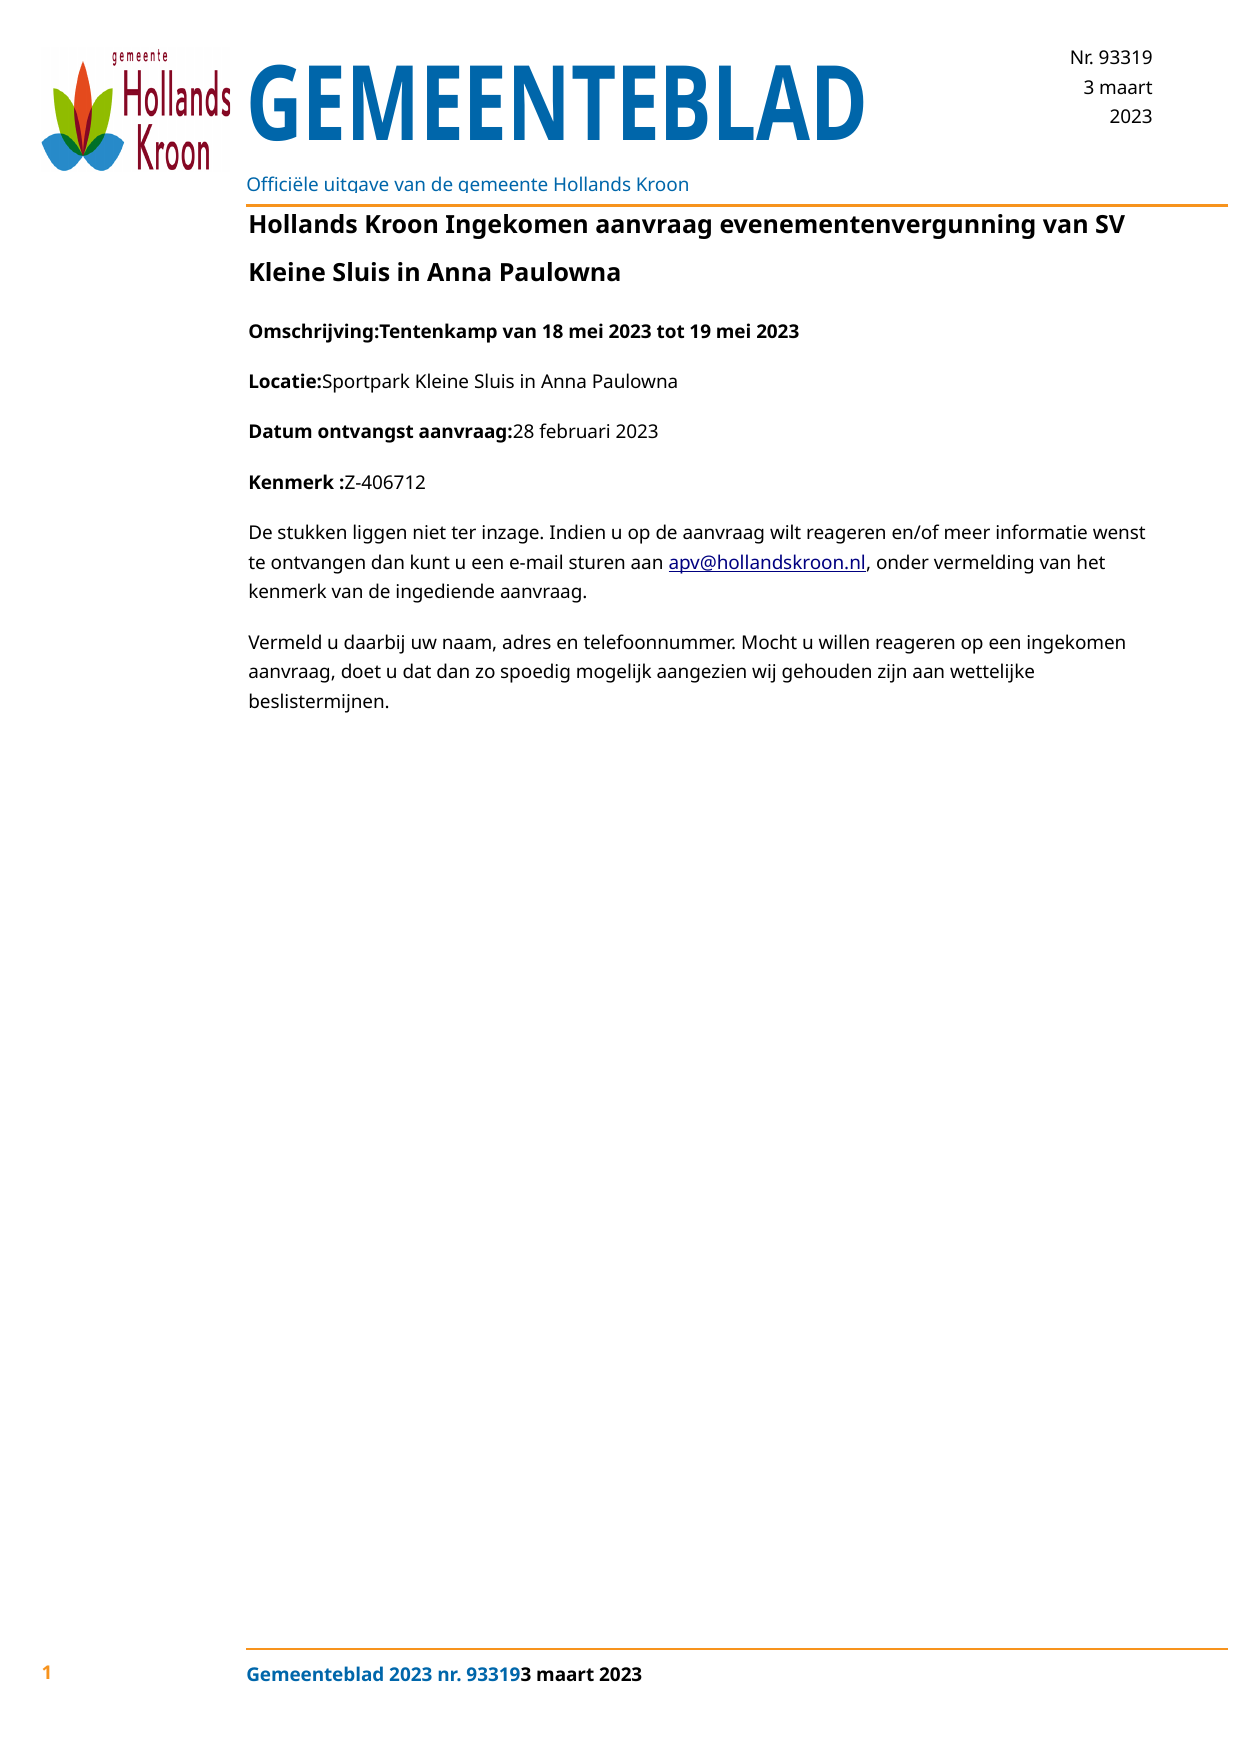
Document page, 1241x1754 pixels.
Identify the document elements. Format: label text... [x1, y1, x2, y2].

picture [41, 47, 231, 172]
text Kenmerk :Z-406712 [248, 469, 1152, 495]
text Omschrijving:Tentenkamp van 18 mei 2023 tot 19 mei 2023 [248, 318, 1152, 344]
text Vermeld u daarbij uw naam, adres en telefoonnummer. Mocht u willen reageren op een ingekomen aanvraag, doet u dat dan zo spoedig mogelijk aangezien wij gehouden zijn aan wettelijke beslistermijnen. [248, 629, 1152, 714]
text Hollands Kroon Ingekomen aanvraag evenementenvergunning van SV Kleine Sluis in Anna Paulowna [248, 207, 1152, 288]
text Locatie:Sportpark Kleine Sluis in Anna Paulowna [248, 368, 1152, 394]
text De stukken liggen niet ter inzage. Indien u op de aanvraag wilt reageren en/of meer informatie wenst te ontvangen dan kunt u een e-mail sturen aan apv@hollandskroon.nl, onder vermelding van het kenmerk van de ingediende aanvraag. [248, 519, 1152, 604]
text Datum ontvangst aanvraag:28 februari 2023 [248, 419, 1152, 444]
